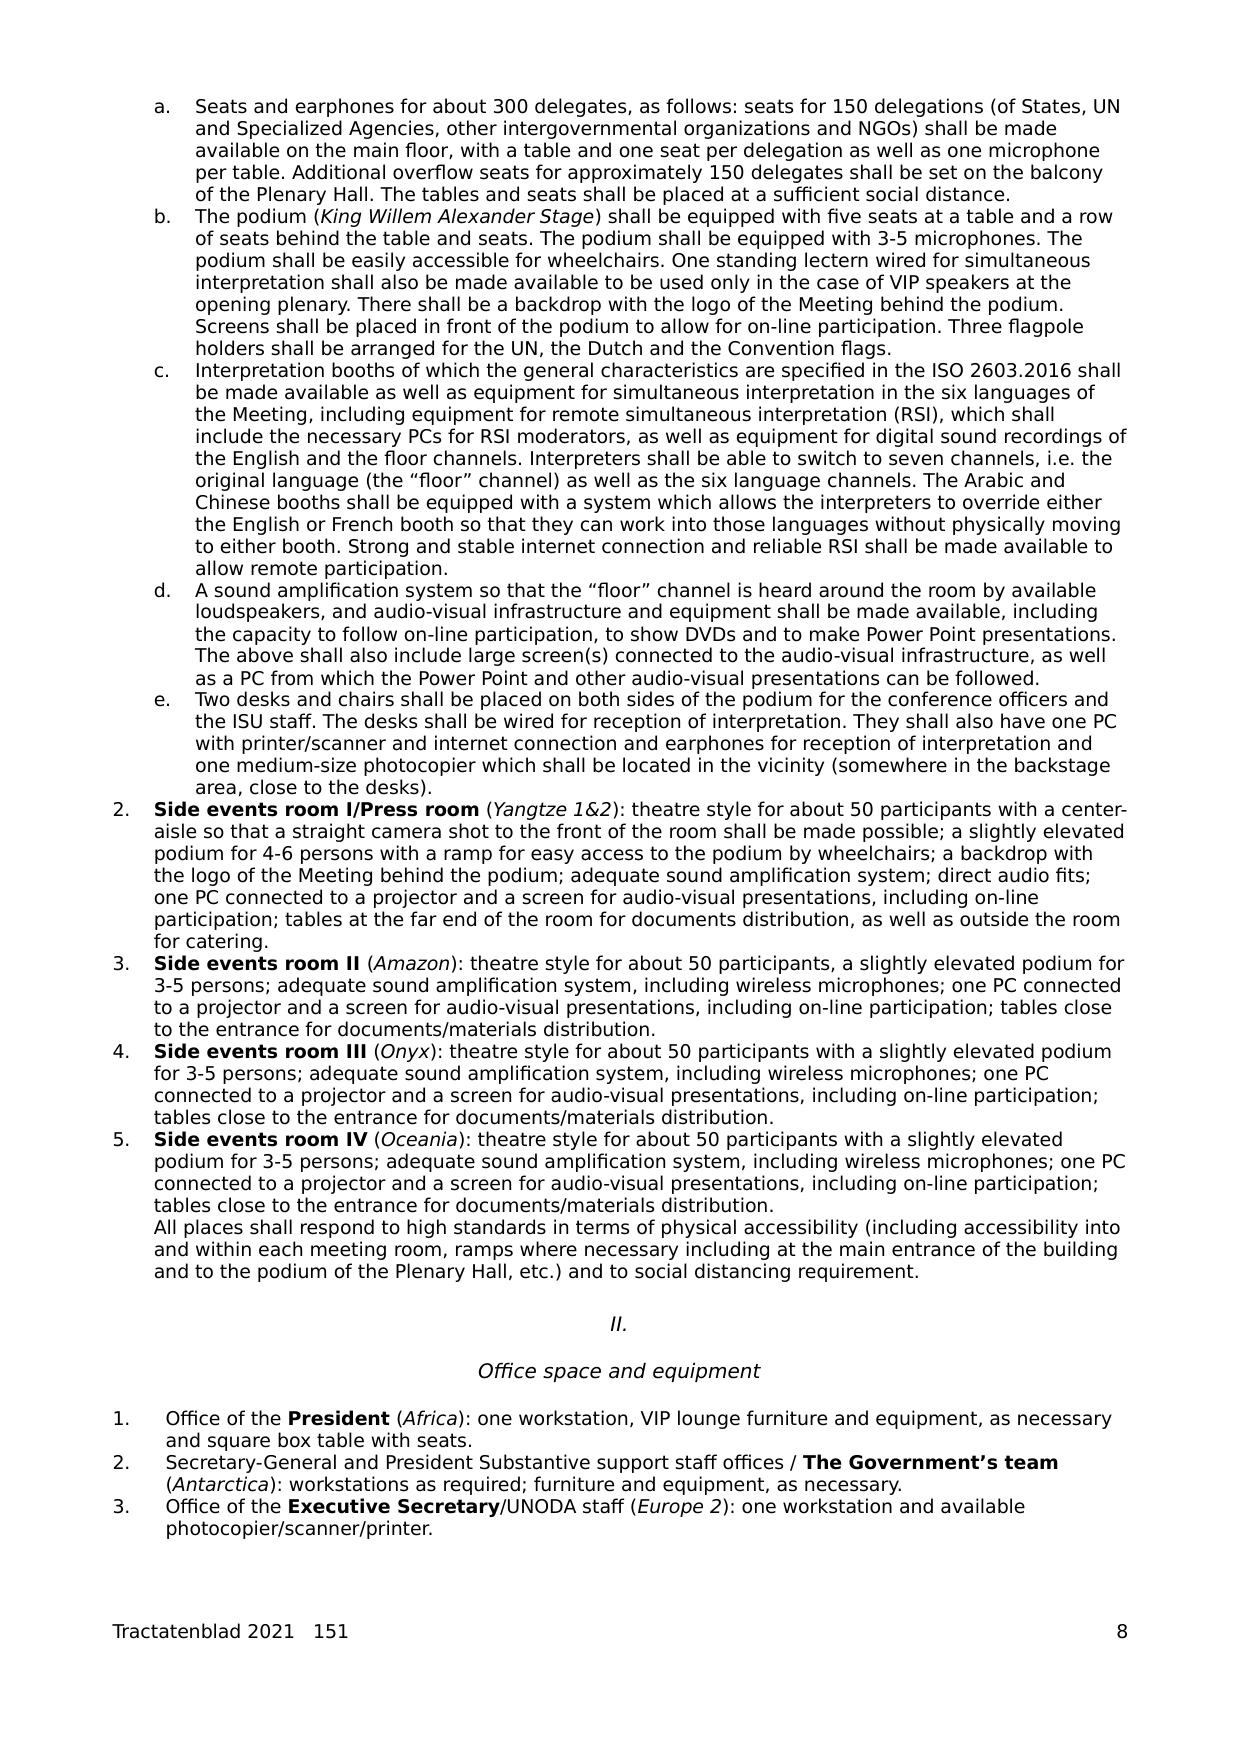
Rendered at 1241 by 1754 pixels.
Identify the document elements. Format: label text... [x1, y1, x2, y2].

text d. A sound amplification system so that the “floor” channel is heard around the room by available loudspeakers, and audio-visual infrastructure and equipment shall be made available, including the capacity to follow on-line participation, to show DVDs and to make Power Point presentations. The above shall also include large screen(s) connected to the audio-visual infrastructure, as well as a PC from which the Power Point and other audio-visual presentations can be followed. [153, 579, 1128, 689]
text 3. Side events room II (Amazon): theatre style for about 50 participants, a slightly elevated podium for 3-5 persons; adequate sound amplification system, including wireless microphones; one PC connected to a projector and a screen for audio-visual presentations, including on-line participation; tables close to the entrance for documents/materials distribution. [112, 953, 1128, 1041]
text 2. Secretary-General and President Substantive support staff offices / The Government’s team (Antarctica): workstations as required; furniture and equipment, as necessary. [112, 1452, 1128, 1496]
text 2. Side events room I/Press room (Yangtze 1&2): theatre style for about 50 participants with a center-aisle so that a straight camera shot to the front of the room shall be made possible; a slightly elevated podium for 4-6 persons with a ramp for easy access to the podium by wheelchairs; a backdrop with the logo of the Meeting behind the podium; adequate sound amplification system; direct audio fits; one PC connected to a projector and a screen for audio-visual presentations, including on-line participation; tables at the far end of the room for documents distribution, as well as outside the room for catering. [112, 799, 1128, 953]
text All places shall respond to high standards in terms of physical accessibility (including accessibility into and within each meeting room, ramps where necessary including at the main entrance of the building and to the podium of the Plenary Hall, etc.) and to social distancing requirement. [153, 1217, 1128, 1283]
text 3. Office of the Executive Secretary/UNODA staff (Europe 2): one workstation and available photocopier/scanner/printer. [112, 1496, 1128, 1540]
subtitle II. Office space and equipment [112, 1313, 1128, 1383]
text 4. Side events room III (Onyx): theatre style for about 50 participants with a slightly elevated podium for 3-5 persons; adequate sound amplification system, including wireless microphones; one PC connected to a projector and a screen for audio-visual presentations, including on-line participation; tables close to the entrance for documents/materials distribution. [112, 1041, 1128, 1129]
text e. Two desks and chairs shall be placed on both sides of the podium for the conference officers and the ISU staff. The desks shall be wired for reception of interpretation. They shall also have one PC with printer/scanner and internet connection and earphones for reception of interpretation and one medium-size photocopier which shall be located in the vicinity (somewhere in the backstage area, close to the desks). [153, 689, 1128, 799]
text 5. Side events room IV (Oceania): theatre style for about 50 participants with a slightly elevated podium for 3-5 persons; adequate sound amplification system, including wireless microphones; one PC connected to a projector and a screen for audio-visual presentations, including on-line participation; tables close to the entrance for documents/materials distribution. [112, 1129, 1128, 1217]
text c. Interpretation booths of which the general characteristics are specified in the ISO 2603.2016 shall be made available as well as equipment for simultaneous interpretation in the six languages of the Meeting, including equipment for remote simultaneous interpretation (RSI), which shall include the necessary PCs for RSI moderators, as well as equipment for digital sound recordings of the English and the floor channels. Interpreters shall be able to switch to seven channels, i.e. the original language (the “floor” channel) as well as the six language channels. The Arabic and Chinese booths shall be equipped with a system which allows the interpreters to override either the English or French booth so that they can work into those languages without physically moving to either booth. Strong and stable internet connection and reliable RSI shall be made available to allow remote participation. [153, 360, 1128, 579]
text a. Seats and earphones for about 300 delegates, as follows: seats for 150 delegations (of States, UN and Specialized Agencies, other intergovernmental organizations and NGOs) shall be made available on the main floor, with a table and one seat per delegation as well as one microphone per table. Additional overflow seats for approximately 150 delegates shall be set on the balcony of the Plenary Hall. The tables and seats shall be placed at a sufficient social distance. [153, 96, 1128, 206]
text b. The podium (King Willem Alexander Stage) shall be equipped with five seats at a table and a row of seats behind the table and seats. The podium shall be equipped with 3-5 microphones. The podium shall be easily accessible for wheelchairs. One standing lectern wired for simultaneous interpretation shall also be made available to be used only in the case of VIP speakers at the opening plenary. There shall be a backdrop with the logo of the Meeting behind the podium. Screens shall be placed in front of the podium to allow for on-line participation. Three flagpole holders shall be arranged for the UN, the Dutch and the Convention flags. [153, 206, 1128, 360]
text 1. Office of the President (Africa): one workstation, VIP lounge furniture and equipment, as necessary and square box table with seats. [112, 1408, 1128, 1452]
